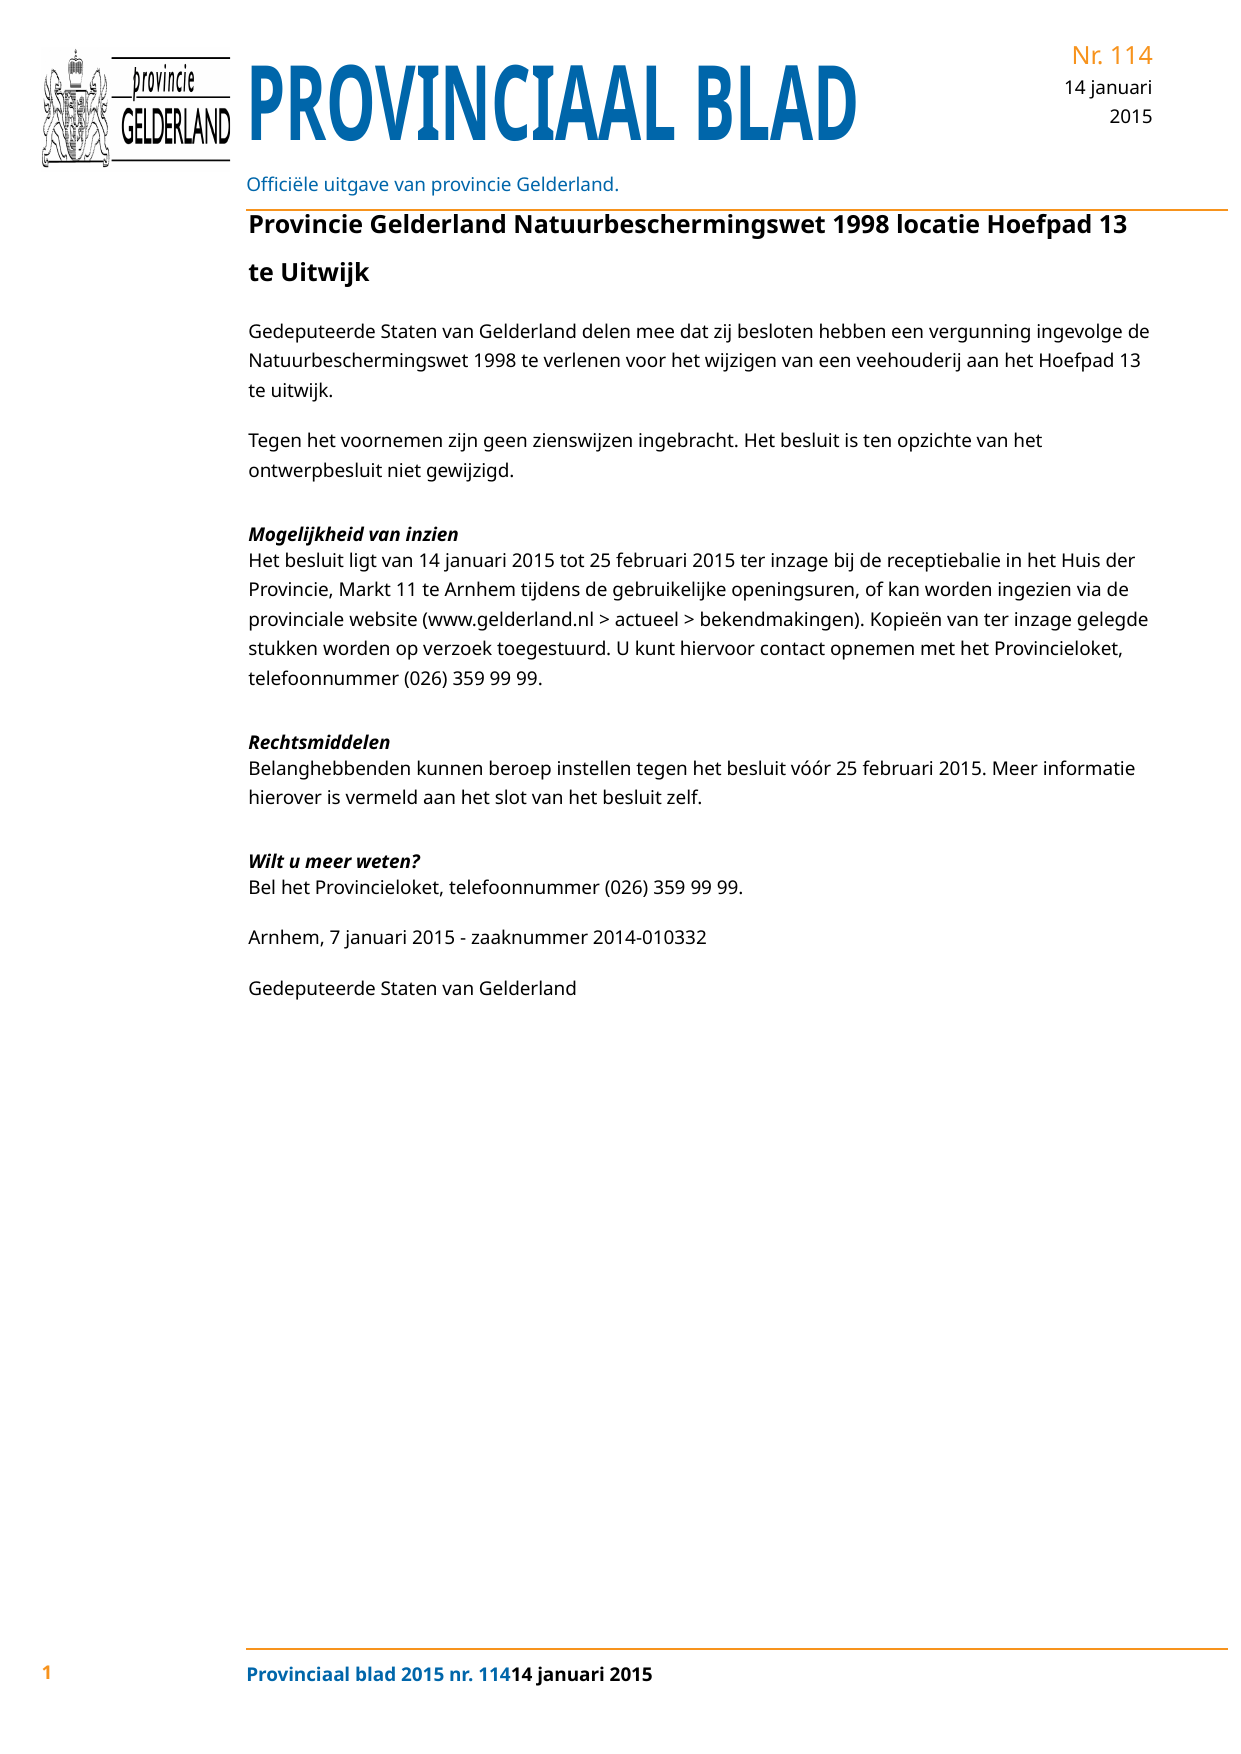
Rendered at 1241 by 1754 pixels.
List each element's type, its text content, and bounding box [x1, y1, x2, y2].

text Tegen het voornemen zijn geen zienswijzen ingebracht. Het besluit is ten opzichte van het ontwerpbesluit niet gewijzigd. [248, 427, 1152, 483]
text Arnhem, 7 januari 2015 - zaaknummer 2014-010332 [248, 924, 1152, 950]
text Wilt u meer weten? [248, 848, 1152, 874]
text Rechtsmiddelen [248, 729, 1152, 755]
text Gedeputeerde Staten van Gelderland [248, 975, 1152, 1001]
text Het besluit ligt van 14 januari 2015 tot 25 februari 2015 ter inzage bij de receptiebalie in het Huis der Provincie, Markt 11 te Arnhem tijdens de gebruikelijke openingsuren, of kan worden ingezien via de provinciale website (www.gelderland.nl > actueel > bekendmakingen). Kopieën van ter inzage gelegde stukken worden op verzoek toegestuurd. U kunt hiervoor contact opnemen met het Provincieloket, telefoonnummer (026) 359 99 99. [248, 547, 1152, 691]
picture [41, 47, 231, 172]
text Mogelijkheid van inzien [248, 521, 1152, 547]
text Gedeputeerde Staten van Gelderland delen mee dat zij besloten hebben een vergunning ingevolge de Natuurbeschermingswet 1998 te verlenen voor het wijzigen van een veehouderij aan het Hoefpad 13 te uitwijk. [248, 318, 1152, 403]
text Provincie Gelderland Natuurbeschermingswet 1998 locatie Hoefpad 13 te Uitwijk [248, 211, 1152, 288]
text Bel het Provincieloket, telefoonnummer (026) 359 99 99. [248, 874, 1152, 900]
text Belanghebbenden kunnen beroep instellen tegen het besluit vóór 25 februari 2015. Meer informatie hierover is vermeld aan het slot van het besluit zelf. [248, 755, 1152, 810]
